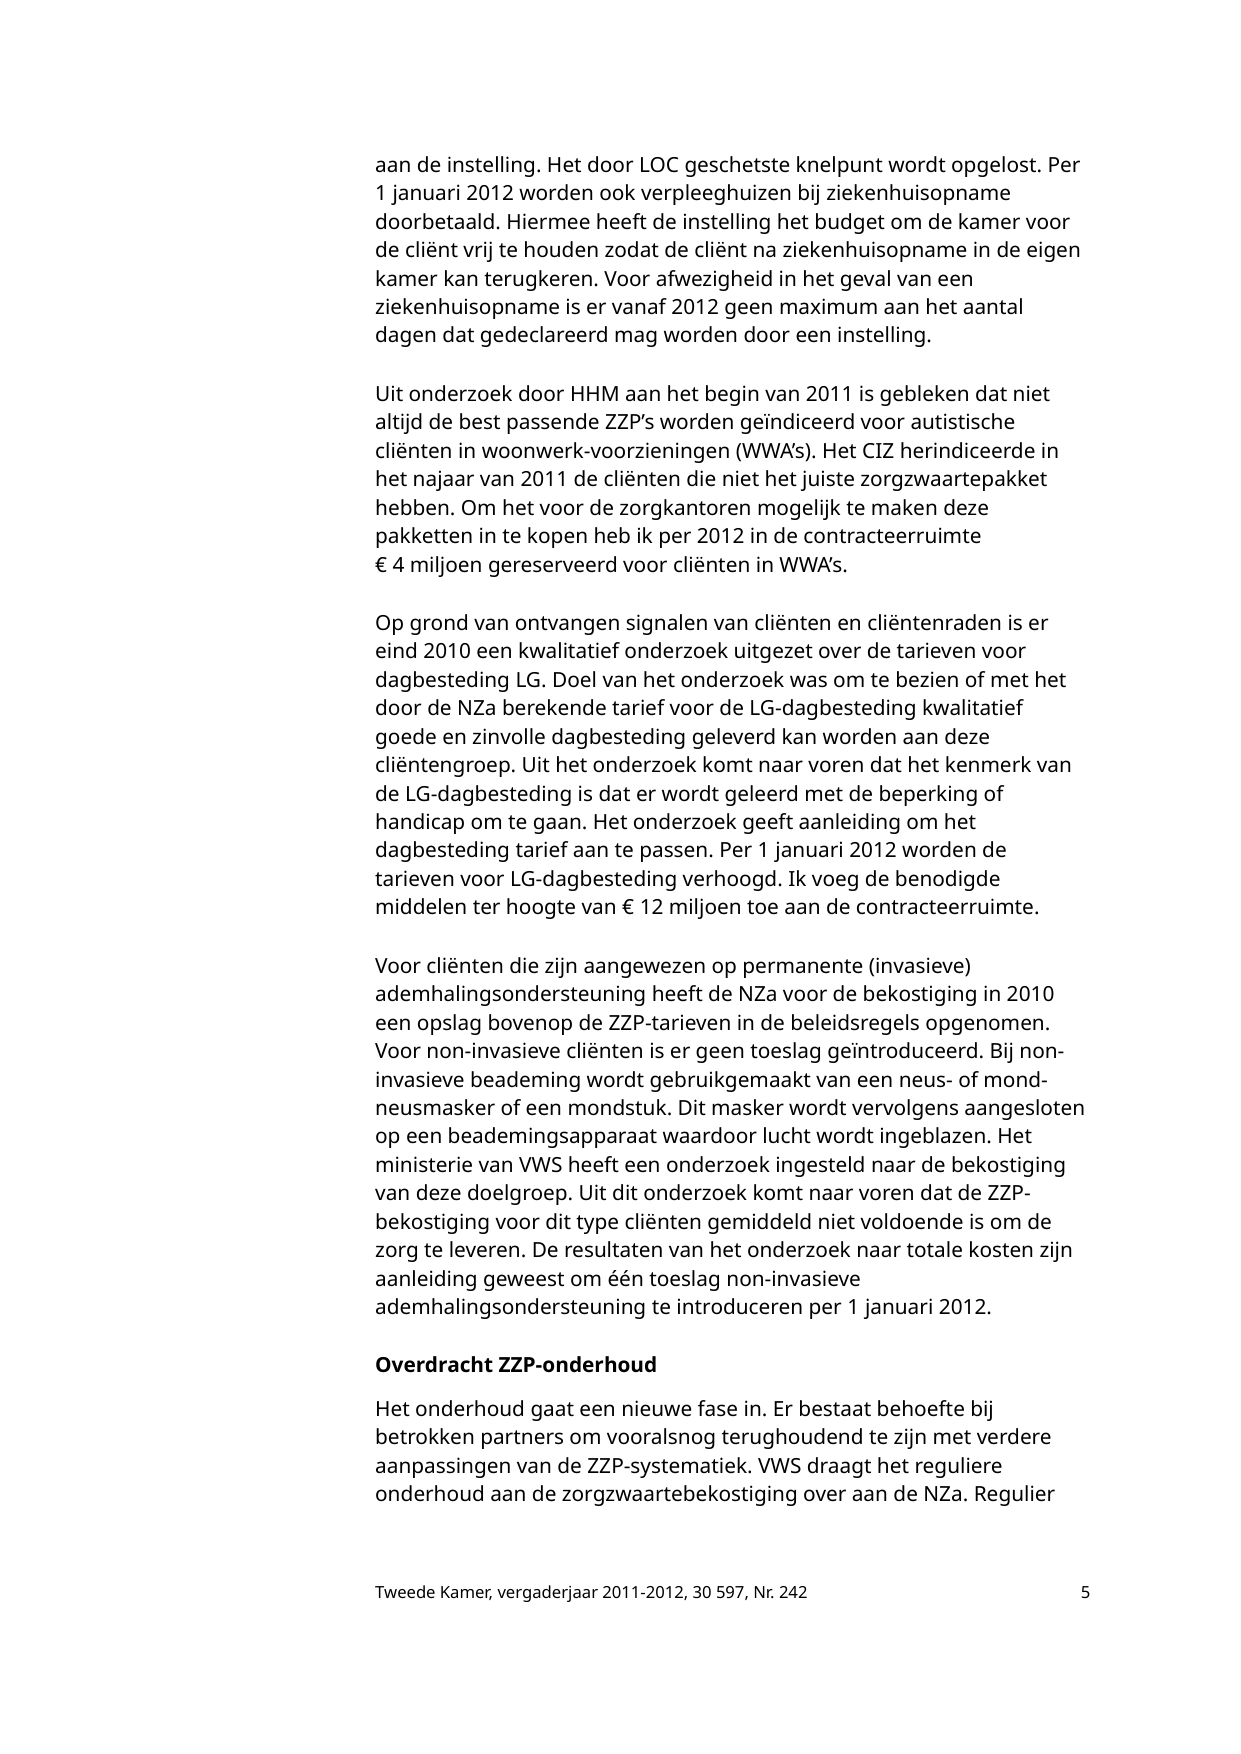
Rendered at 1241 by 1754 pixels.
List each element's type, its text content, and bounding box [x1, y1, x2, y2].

text Uit onderzoek door HHM aan het begin van 2011 is gebleken dat niet altijd de best passende ZZP’s worden geïndiceerd voor autistische cliënten in woonwerk-voorzieningen (WWA’s). Het CIZ herindiceerde in het najaar van 2011 de cliënten die niet het juiste zorgzwaartepakket hebben. Om het voor de zorgkantoren mogelijk te maken deze pakketten in te kopen heb ik per 2012 in de contracteerruimte € 4 miljoen gereserveerd voor cliënten in WWA’s. [375, 379, 1090, 578]
text Voor cliënten die zijn aangewezen op permanente (invasieve) ademhalingsondersteuning heeft de NZa voor de bekostiging in 2010 een opslag bovenop de ZZP-tarieven in de beleidsregels opgenomen. Voor non-invasieve cliënten is er geen toeslag geïntroduceerd. Bij non-invasieve beademing wordt gebruikgemaakt van een neus- of mond-neusmasker of een mondstuk. Dit masker wordt vervolgens aangesloten op een beademingsapparaat waardoor lucht wordt ingeblazen. Het ministerie van VWS heeft een onderzoek ingesteld naar de bekostiging van deze doelgroep. Uit dit onderzoek komt naar voren dat de ZZP-bekostiging voor dit type cliënten gemiddeld niet voldoende is om de zorg te leveren. De resultaten van het onderzoek naar totale kosten zijn aanleiding geweest om één toeslag non-invasieve ademhalingsondersteuning te introduceren per 1 januari 2012. [375, 951, 1090, 1321]
text Overdracht ZZP-onderhoud [375, 1351, 1090, 1379]
text Het onderhoud gaat een nieuwe fase in. Er bestaat behoefte bij betrokken partners om vooralsnog terughoudend te zijn met verdere aanpassingen van de ZZP-systematiek. VWS draagt het reguliere onderhoud aan de zorgzwaartebekostiging over aan de NZa. Regulier [375, 1394, 1090, 1508]
text Op grond van ontvangen signalen van cliënten en cliëntenraden is er eind 2010 een kwalitatief onderzoek uitgezet over de tarieven voor dagbesteding LG. Doel van het onderzoek was om te bezien of met het door de NZa berekende tarief voor de LG-dagbesteding kwalitatief goede en zinvolle dagbesteding geleverd kan worden aan deze cliëntengroep. Uit het onderzoek komt naar voren dat het kenmerk van de LG-dagbesteding is dat er wordt geleerd met de beperking of handicap om te gaan. Het onderzoek geeft aanleiding om het dagbesteding tarief aan te passen. Per 1 januari 2012 worden de tarieven voor LG-dagbesteding verhoogd. Ik voeg de benodigde middelen ter hoogte van € 12 miljoen toe aan de contracteerruimte. [375, 608, 1090, 921]
text aan de instelling. Het door LOC geschetste knelpunt wordt opgelost. Per 1 januari 2012 worden ook verpleeghuizen bij ziekenhuisopname doorbetaald. Hiermee heeft de instelling het budget om de kamer voor de cliënt vrij te houden zodat de cliënt na ziekenhuisopname in de eigen kamer kan terugkeren. Voor afwezigheid in het geval van een ziekenhuisopname is er vanaf 2012 geen maximum aan het aantal dagen dat gedeclareerd mag worden door een instelling. [375, 150, 1090, 349]
